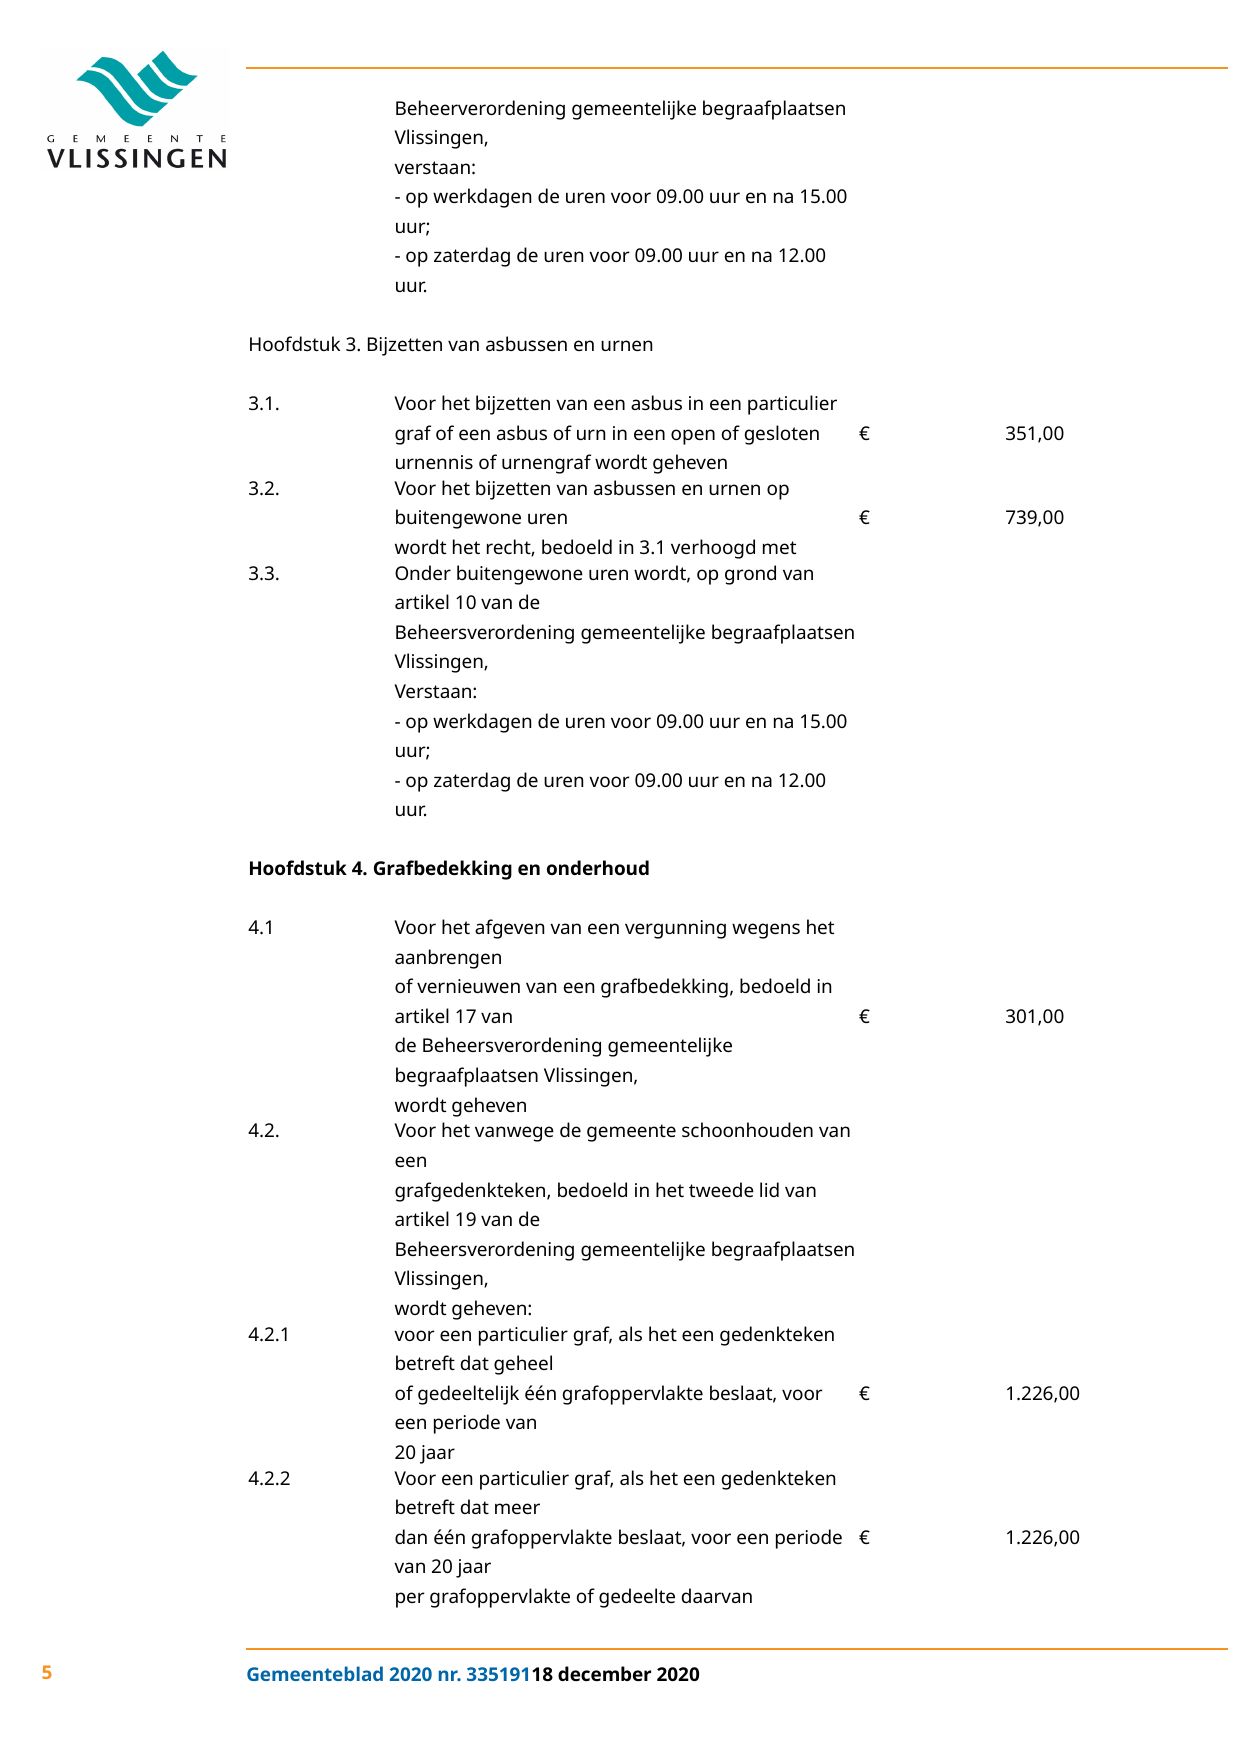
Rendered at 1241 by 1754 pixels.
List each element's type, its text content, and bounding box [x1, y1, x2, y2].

table_header € [859, 914, 1005, 1118]
table_cell Beheerverordening gemeentelijke begraafplaatsen Vlissingen, verstaan: - op werkdagen de uren voor 09.00 uur en na 15.00 uur; - op zaterdag de uren voor 09.00 uur en na 12.00 uur. [394, 95, 859, 298]
text Hoofdstuk 4. Grafbedekking en onderhoud [248, 855, 1152, 881]
table_cell 1.226,00 [1005, 1321, 1152, 1465]
table_cell [1005, 1118, 1152, 1321]
table_cell [1005, 95, 1152, 298]
table_cell [859, 95, 1005, 298]
table_cell voor een particulier graf, als het een gedenkteken betreft dat geheel of gedeeltelijk één grafoppervlakte beslaat, voor een periode van 20 jaar [394, 1321, 859, 1465]
table_cell Voor het vanwege de gemeente schoonhouden van een grafgedenkteken, bedoeld in het tweede lid van artikel 19 van de Beheersverordening gemeentelijke begraafplaatsen Vlissingen, wordt geheven: [394, 1118, 859, 1321]
table_cell Voor een particulier graf, als het een gedenkteken betreft dat meer dan één grafoppervlakte beslaat, voor een periode van 20 jaar per grafoppervlakte of gedeelte daarvan [394, 1465, 859, 1609]
table_cell 4.2.2 [248, 1465, 394, 1609]
table_cell [859, 560, 1005, 822]
table_cell [859, 1118, 1005, 1321]
picture [41, 47, 231, 172]
text Hoofdstuk 3. Bijzetten van asbussen en urnen [248, 331, 1152, 357]
table_cell 4.2. [248, 1118, 394, 1321]
table_cell Voor het bijzetten van asbussen en urnen op buitengewone uren wordt het recht, bedoeld in 3.1 verhoogd met [394, 475, 859, 560]
table_cell 3.2. [248, 475, 394, 560]
table_header 301,00 [1005, 914, 1152, 1118]
table_header 3.1. [248, 390, 394, 475]
table_cell [248, 95, 394, 298]
table_cell [1005, 560, 1152, 822]
table_cell 4.2.1 [248, 1321, 394, 1465]
table_header Voor het bijzetten van een asbus in een particulier graf of een asbus of urn in een open of gesloten urnennis of urnengraf wordt geheven [394, 390, 859, 475]
table_cell 3.3. [248, 560, 394, 822]
table_cell 739,00 [1005, 475, 1152, 560]
table_cell Onder buitengewone uren wordt, op grond van artikel 10 van de Beheersverordening gemeentelijke begraafplaatsen Vlissingen, Verstaan: - op werkdagen de uren voor 09.00 uur en na 15.00 uur; - op zaterdag de uren voor 09.00 uur en na 12.00 uur. [394, 560, 859, 822]
table_cell € [859, 475, 1005, 560]
table_cell 1.226,00 [1005, 1465, 1152, 1609]
table_header 4.1 [248, 914, 394, 1118]
table_cell € [859, 1321, 1005, 1465]
table_cell € [859, 1465, 1005, 1609]
table_header € [859, 390, 1005, 475]
table_header 351,00 [1005, 390, 1152, 475]
table_header Voor het afgeven van een vergunning wegens het aanbrengen of vernieuwen van een grafbedekking, bedoeld in artikel 17 van de Beheersverordening gemeentelijke begraafplaatsen Vlissingen, wordt geheven [394, 914, 859, 1118]
